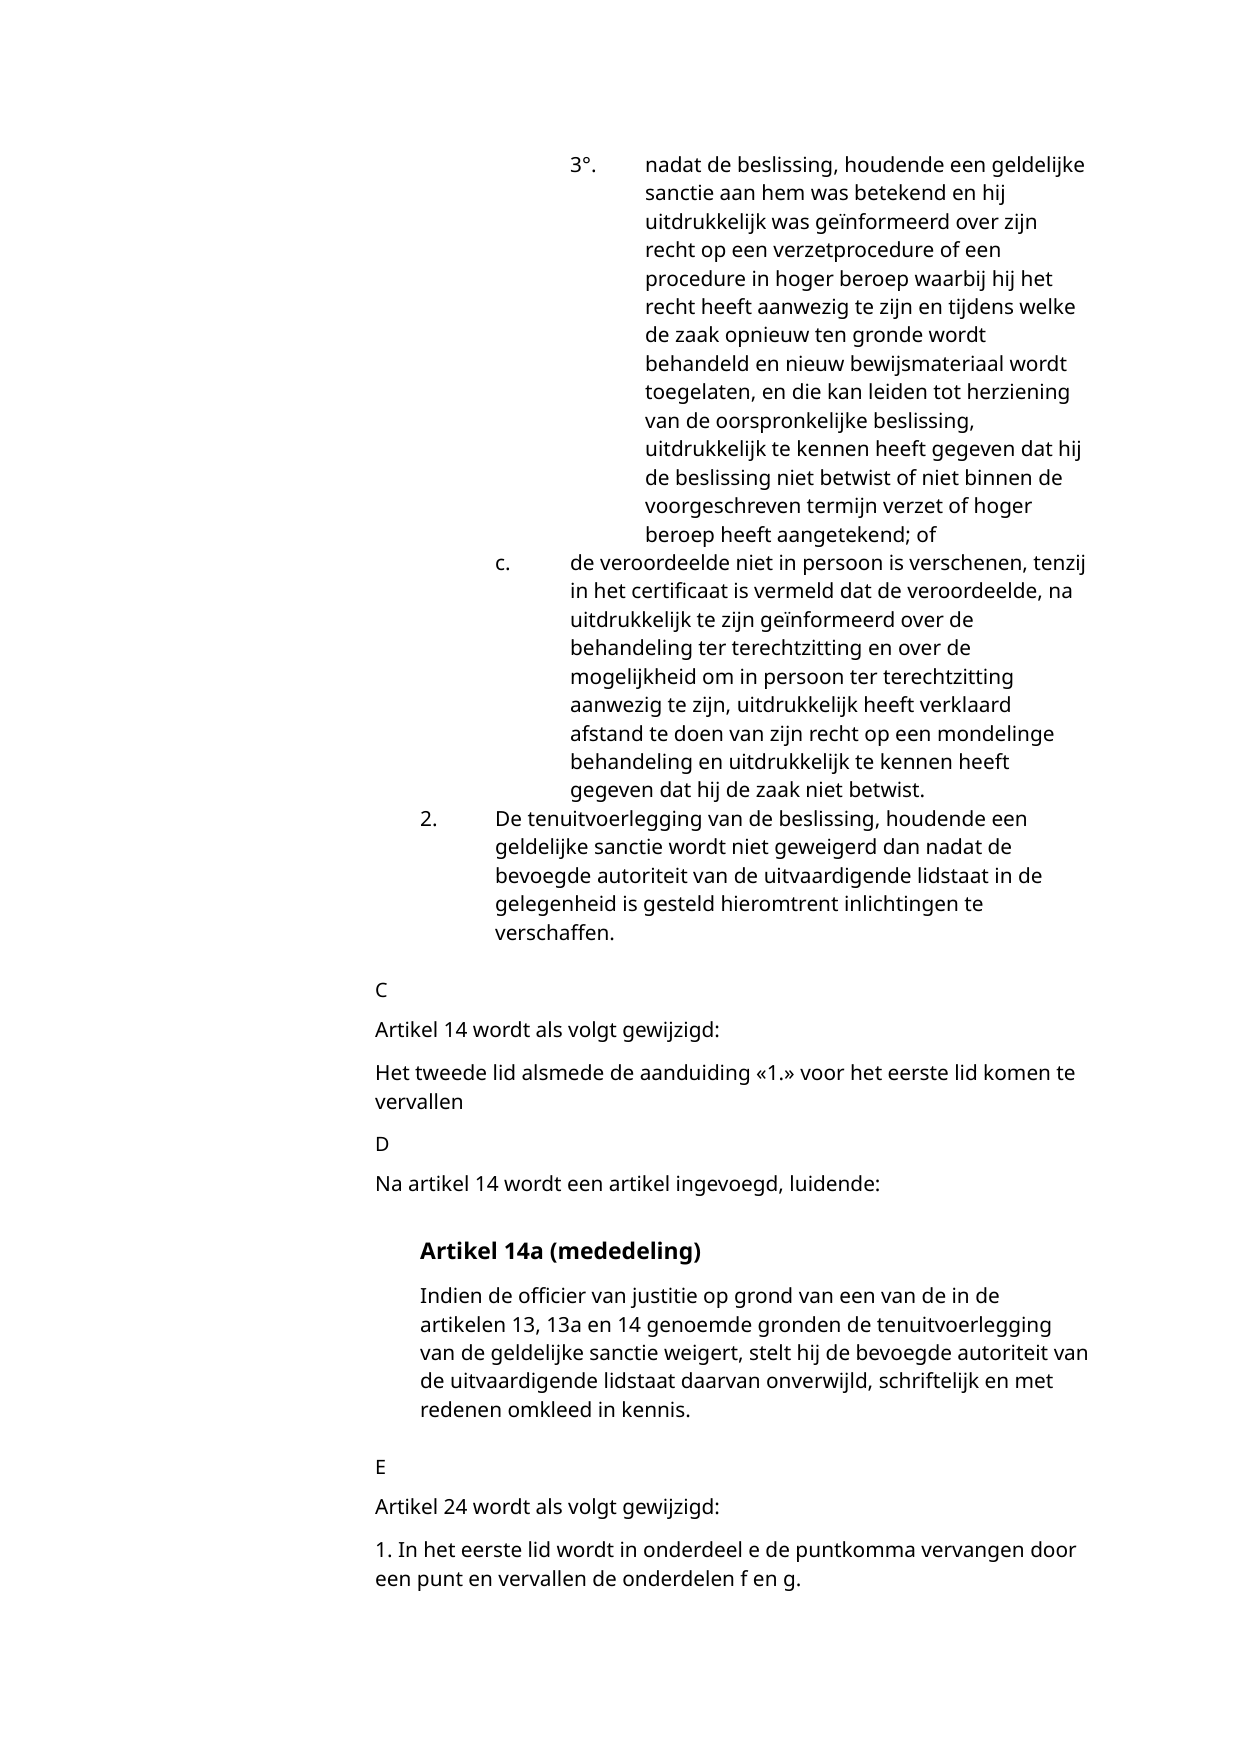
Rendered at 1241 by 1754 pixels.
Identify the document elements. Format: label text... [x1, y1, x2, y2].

text Na artikel 14 wordt een artikel ingevoegd, luidende: [375, 1169, 1090, 1197]
text Artikel 24 wordt als volgt gewijzigd: [375, 1492, 1090, 1521]
text 1. In het eerste lid wordt in onderdeel e de puntkomma vervangen door een punt en vervallen de onderdelen f en g. [375, 1536, 1090, 1592]
subtitle Artikel 14a (mededeling) [420, 1235, 1090, 1266]
text C [375, 976, 1090, 1003]
text Het tweede lid alsmede de aanduiding «1.» voor het eerste lid komen te vervallen [375, 1058, 1090, 1115]
list De tenuitvoerlegging van de beslissing, houdende een geldelijke sanctie wordt niet geweigerd dan nadat de bevoegde autoriteit van de uitvaardigende lidstaat in de gelegenheid is gesteld hieromtrent inlichtingen te verschaffen. [420, 804, 1090, 946]
text Artikel 14 wordt als volgt gewijzigd: [375, 1015, 1090, 1043]
list nadat de beslissing, houdende een geldelijke sanctie aan hem was betekend en hij uitdrukkelijk was geïnformeerd over zijn recht op een verzetprocedure of een procedure in hoger beroep waarbij hij het recht heeft aanwezig te zijn en tijdens welke de zaak opnieuw ten gronde wordt behandeld en nieuw bewijsmateriaal wordt toegelaten, en die kan leiden tot herziening van de oorspronkelijke beslissing, uitdrukkelijk te kennen heeft gegeven dat hij de beslissing niet betwist of niet binnen de voorgeschreven termijn verzet of hoger beroep heeft aangetekend; of [570, 150, 1090, 548]
text D [375, 1130, 1090, 1157]
list de veroordeelde niet in persoon is verschenen, tenzij in het certificaat is vermeld dat de veroordeelde, na uitdrukkelijk te zijn geïnformeerd over de behandeling ter terechtzitting en over de mogelijkheid om in persoon ter terechtzitting aanwezig te zijn, uitdrukkelijk heeft verklaard afstand te doen van zijn recht op een mondelinge behandeling en uitdrukkelijk te kennen heeft gegeven dat hij de zaak niet betwist. [495, 548, 1090, 804]
text E [375, 1453, 1090, 1480]
text Indien de officier van justitie op grond van een van de in de artikelen 13, 13a en 14 genoemde gronden de tenuitvoerlegging van de geldelijke sanctie weigert, stelt hij de bevoegde autoriteit van de uitvaardigende lidstaat daarvan onverwijld, schriftelijk en met redenen omkleed in kennis. [420, 1281, 1090, 1423]
